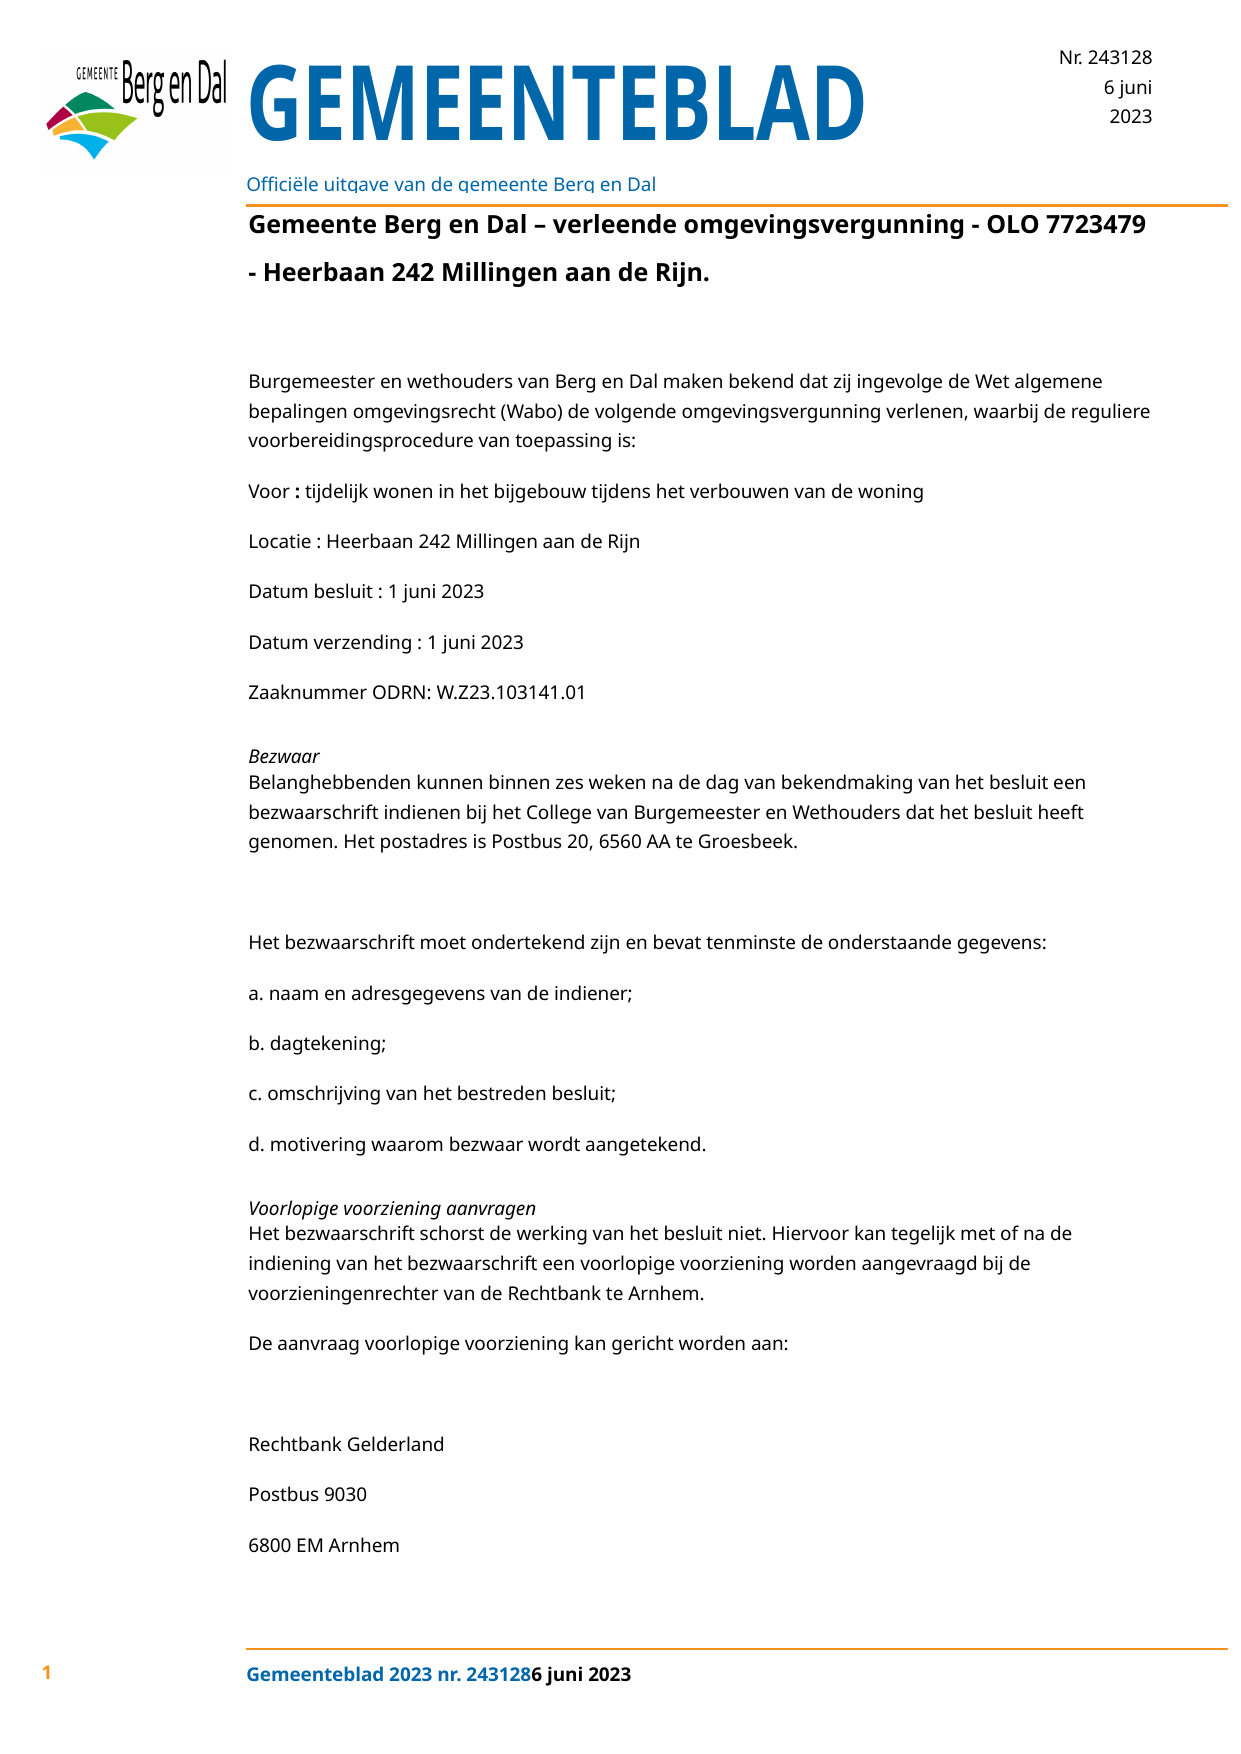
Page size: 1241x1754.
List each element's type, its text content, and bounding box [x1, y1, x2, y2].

text Locatie : Heerbaan 242 Millingen aan de Rijn [248, 528, 1152, 554]
text Datum besluit : 1 juni 2023 [248, 579, 1152, 604]
text De aanvraag voorlopige voorziening kan gericht worden aan: [248, 1330, 1152, 1356]
text Het bezwaarschrift schorst de werking van het besluit niet. Hiervoor kan tegelijk met of na de indiening van het bezwaarschrift een voorlopige voorziening worden aangevraagd bij de voorzieningenrechter van de Rechtbank te Arnhem. [248, 1221, 1152, 1306]
text Voorlopige voorziening aanvragen [248, 1195, 1152, 1221]
text c. omschrijving van het bestreden besluit; [248, 1081, 1152, 1106]
text Het bezwaarschrift moet ondertekend zijn en bevat tenminste de onderstaande gegevens: [248, 929, 1152, 955]
text d. motivering waarom bezwaar wordt aangetekend. [248, 1131, 1152, 1157]
text Voor : tijdelijk wonen in het bijgebouw tijdens het verbouwen van de woning [248, 478, 1152, 504]
text b. dagtekening; [248, 1030, 1152, 1056]
text Postbus 9030 [248, 1481, 1152, 1507]
text a. naam en adresgegevens van de indiener; [248, 980, 1152, 1005]
text 6800 EM Arnhem [248, 1532, 1152, 1558]
text Zaaknummer ODRN: W.Z23.103141.01 [248, 679, 1152, 705]
text Rechtbank Gelderland [248, 1431, 1152, 1457]
text Burgemeester en wethouders van Berg en Dal maken bekend dat zij ingevolge de Wet algemene bepalingen omgevingsrecht (Wabo) de volgende omgevingsvergunning verlenen, waarbij de reguliere voorbereidingsprocedure van toepassing is: [248, 368, 1152, 453]
text Datum verzending : 1 juni 2023 [248, 629, 1152, 655]
text Bezwaar [248, 743, 1152, 769]
text Gemeente Berg en Dal – verleende omgevingsvergunning - OLO 7723479 - Heerbaan 242 Millingen aan de Rijn. [248, 207, 1152, 288]
text Belanghebbenden kunnen binnen zes weken na de dag van bekendmaking van het besluit een bezwaarschrift indienen bij het College van Burgemeester en Wethouders dat het besluit heeft genomen. Het postadres is Postbus 20, 6560 AA te Groesbeek. [248, 769, 1152, 854]
picture [41, 47, 231, 172]
